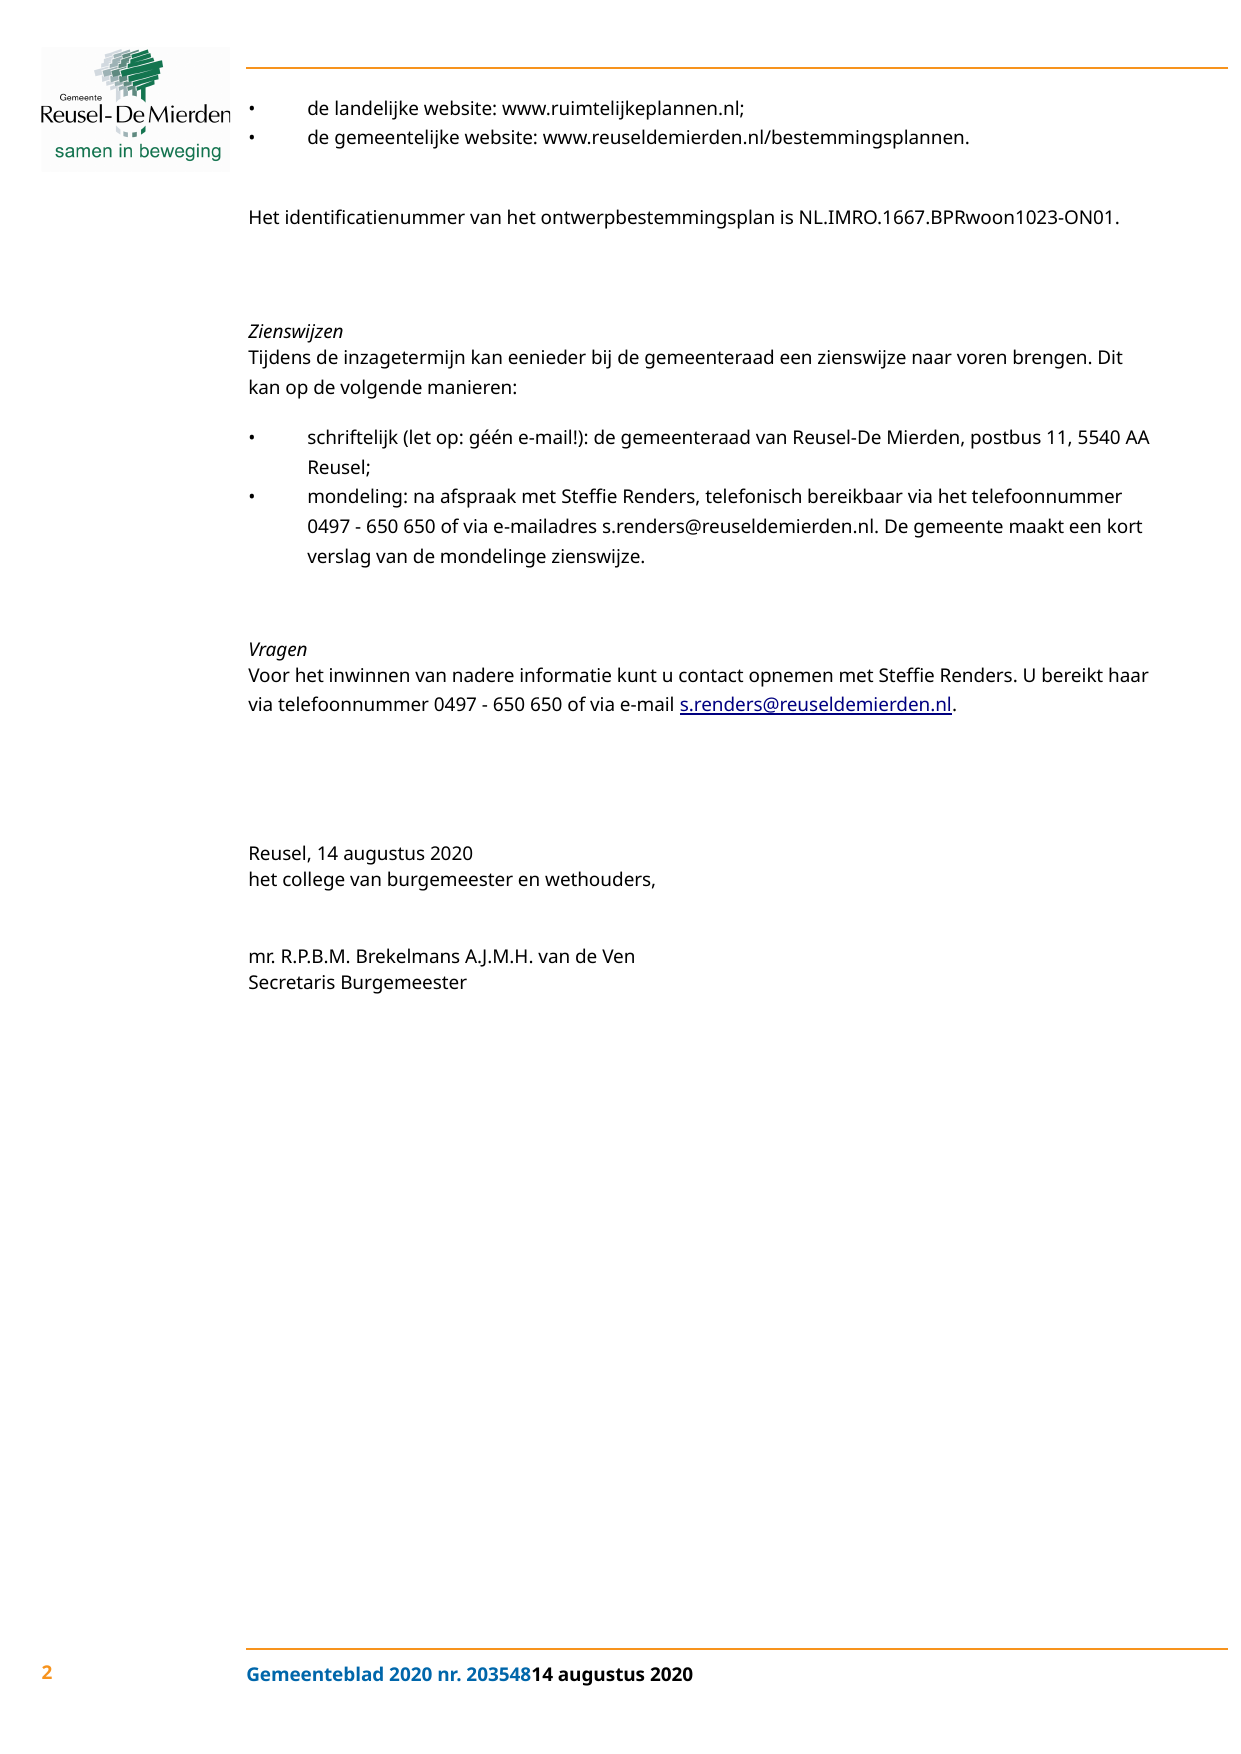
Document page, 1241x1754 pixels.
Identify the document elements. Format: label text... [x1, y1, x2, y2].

text Zienswijzen [248, 319, 1152, 344]
text mr. R.P.B.M. Brekelmans A.J.M.H. van de Ven [248, 943, 1152, 969]
text Secretaris Burgemeester [248, 969, 1152, 995]
list mondeling: na afspraak met Steffie Renders, telefonisch bereikbaar via het telefoonnummer 0497 - 650 650 of via e-mailadres s.renders@reuseldemierden.nl. De gemeente maakt een kort verslag van de mondelinge zienswijze. [248, 484, 1152, 568]
list de gemeentelijke website: www.reuseldemierden.nl/bestemmingsplannen. [248, 124, 1152, 150]
list schriftelijk (let op: géén e-mail!): de gemeenteraad van Reusel-De Mierden, postbus 11, 5540 AA Reusel; [248, 424, 1152, 480]
list de landelijke website: www.ruimtelijkeplannen.nl; [248, 95, 1152, 121]
text het college van burgemeester en wethouders, [248, 866, 1152, 892]
picture [41, 47, 231, 172]
text Tijdens de inzagetermijn kan eenieder bij de gemeenteraad een zienswijze naar voren brengen. Dit kan op de volgende manieren: [248, 344, 1152, 400]
text Het identificatienummer van het ontwerpbestemmingsplan is NL.IMRO.1667.BPRwoon1023-ON01. [248, 204, 1152, 230]
text Reusel, 14 augustus 2020 [248, 840, 1152, 866]
text Voor het inwinnen van nadere informatie kunt u contact opnemen met Steffie Renders. U bereikt haar via telefoonnummer 0497 - 650 650 of via e-mail s.renders@reuseldemierden.nl. [248, 662, 1152, 717]
text Vragen [248, 636, 1152, 662]
